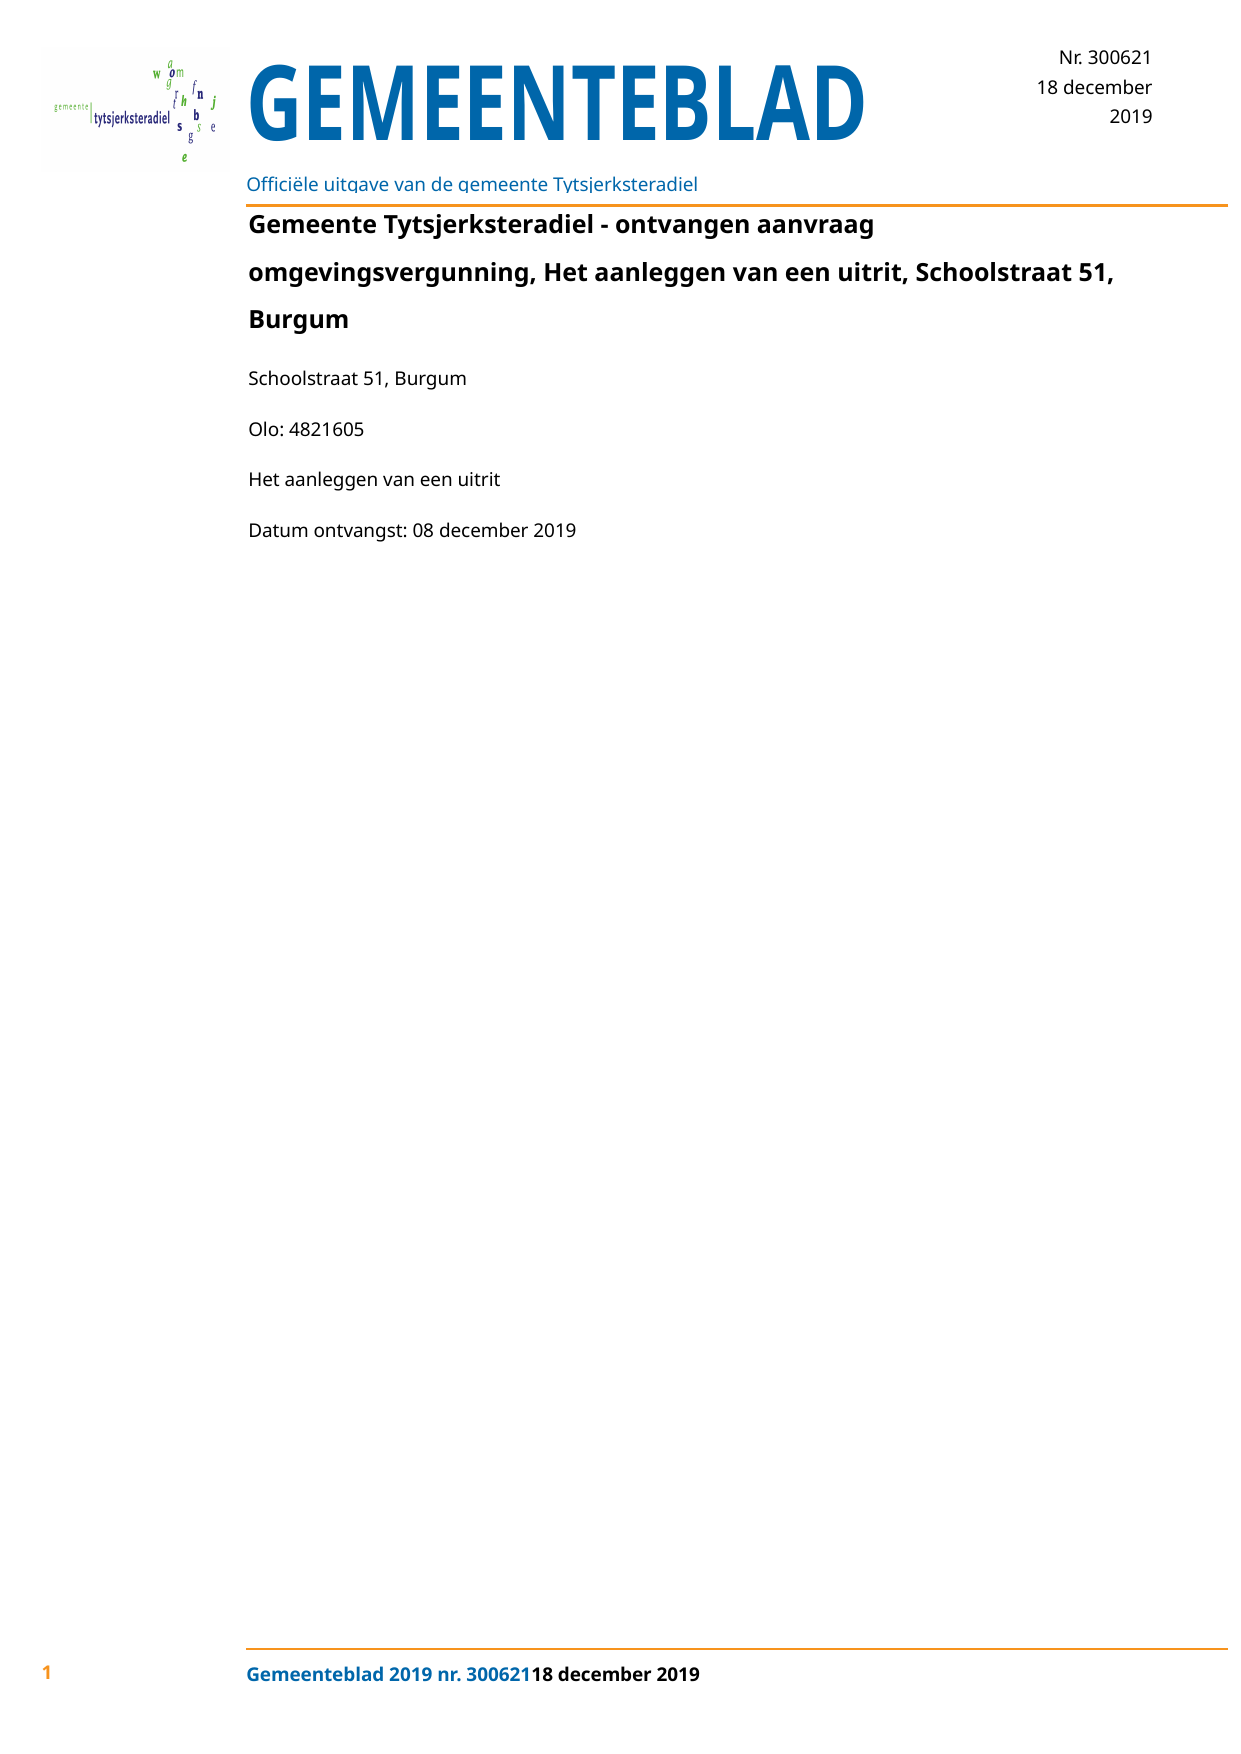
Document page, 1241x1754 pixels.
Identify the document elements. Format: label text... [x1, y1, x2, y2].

text Datum ontvangst: 08 december 2019 [248, 517, 1152, 542]
text Het aanleggen van een uitrit [248, 466, 1152, 492]
text Schoolstraat 51, Burgum [248, 366, 1152, 391]
text Gemeente Tytsjerksteradiel - ontvangen aanvraag omgevingsvergunning, Het aanleggen van een uitrit, Schoolstraat 51, Burgum [248, 207, 1152, 336]
picture [41, 47, 231, 172]
text Olo: 4821605 [248, 416, 1152, 442]
